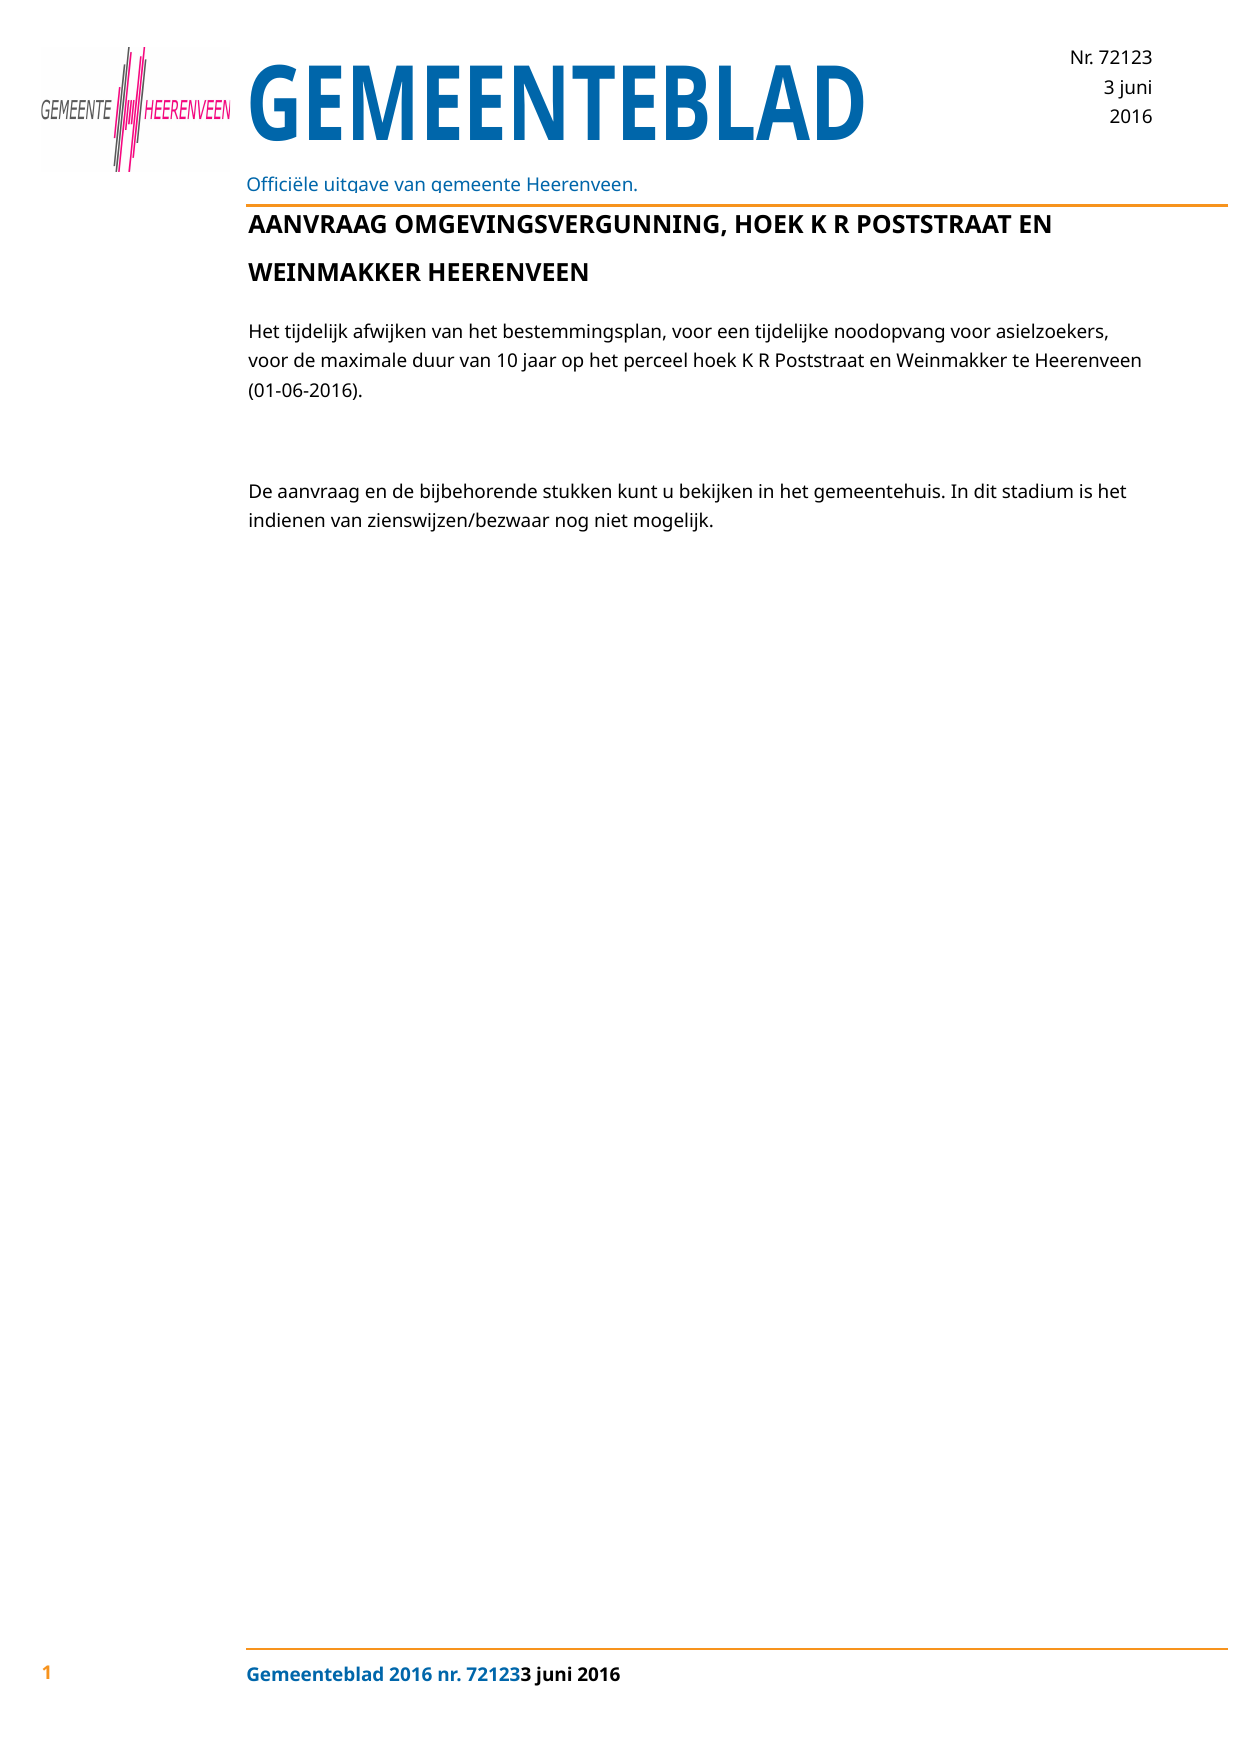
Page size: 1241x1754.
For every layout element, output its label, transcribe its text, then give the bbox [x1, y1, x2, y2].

text AANVRAAG OMGEVINGSVERGUNNING, HOEK K R POSTSTRAAT EN WEINMAKKER HEERENVEEN [248, 207, 1152, 288]
text De aanvraag en de bijbehorende stukken kunt u bekijken in het gemeentehuis. In dit stadium is het indienen van zienswijzen/bezwaar nog niet mogelijk. [248, 478, 1152, 533]
picture [41, 47, 231, 172]
text Het tijdelijk afwijken van het bestemmingsplan, voor een tijdelijke noodopvang voor asielzoekers, voor de maximale duur van 10 jaar op het perceel hoek K R Poststraat en Weinmakker te Heerenveen (01-06-2016). [248, 318, 1152, 403]
